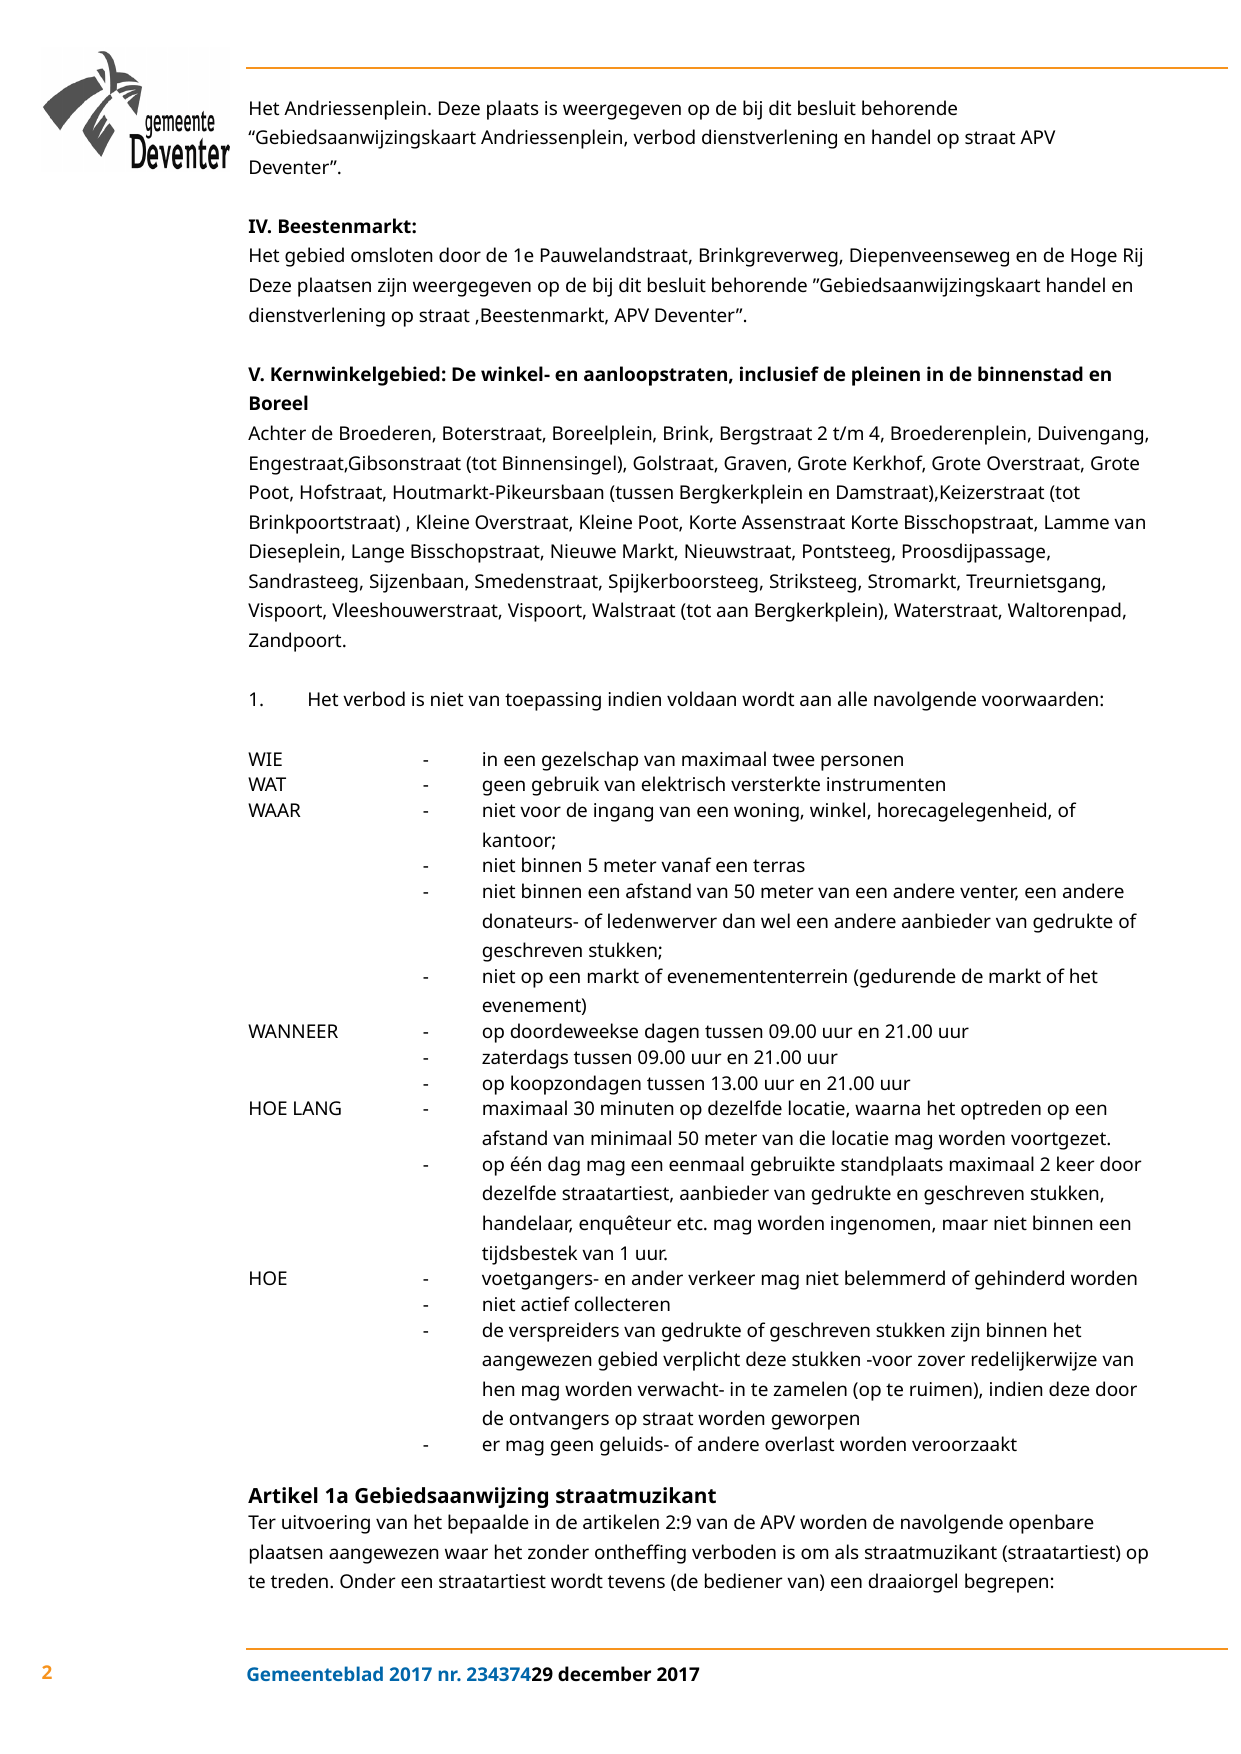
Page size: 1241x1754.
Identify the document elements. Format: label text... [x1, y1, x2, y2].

text Deze plaatsen zijn weergegeven op de bij dit besluit behorende ”Gebiedsaanwijzingskaart handel en dienstverlening op straat ,Beestenmarkt, APV Deventer”. [248, 272, 1152, 328]
table_cell [248, 1044, 423, 1070]
table_cell niet binnen 5 meter vanaf een terras [423, 853, 1152, 878]
table_cell HOE [248, 1265, 423, 1291]
table_cell [248, 1070, 423, 1096]
text IV. Beestenmarkt: [248, 213, 1152, 239]
table_cell voetgangers- en ander verkeer mag niet belemmerd of gehinderd worden [423, 1265, 1152, 1291]
table_cell niet actief collecteren [423, 1291, 1152, 1317]
table_cell WANNEER [248, 1019, 423, 1044]
table_cell [248, 963, 423, 1018]
table_cell HOE LANG [248, 1096, 423, 1151]
table_cell WAAR [248, 797, 423, 852]
table_cell WAT [248, 771, 423, 797]
table_cell op doordeweekse dagen tussen 09.00 uur en 21.00 uur [423, 1019, 1152, 1044]
table_cell op koopzondagen tussen 13.00 uur en 21.00 uur [423, 1070, 1152, 1096]
table_cell niet binnen een afstand van 50 meter van een andere venter, een andere donateurs- of ledenwerver dan wel een andere aanbieder van gedrukte of geschreven stukken; [423, 878, 1152, 963]
picture [41, 47, 231, 172]
table_cell geen gebruik van elektrisch versterkte instrumenten [423, 771, 1152, 797]
table_cell op één dag mag een eenmaal gebruikte standplaats maximaal 2 keer door dezelfde straatartiest, aanbieder van gedrukte en geschreven stukken, handelaar, enquêteur etc. mag worden ingenomen, maar niet binnen een tijdsbestek van 1 uur. [423, 1151, 1152, 1265]
table_cell maximaal 30 minuten op dezelfde locatie, waarna het optreden op een afstand van minimaal 50 meter van die locatie mag worden voortgezet. [423, 1096, 1152, 1151]
text Het gebied omsloten door de 1e Pauwelandstraat, Brinkgreverweg, Diepenveenseweg en de Hoge Rij [248, 243, 1152, 268]
table_cell er mag geen geluids- of andere overlast worden veroorzaakt [423, 1431, 1152, 1457]
table_cell zaterdags tussen 09.00 uur en 21.00 uur [423, 1044, 1152, 1070]
table_cell de verspreiders van gedrukte of geschreven stukken zijn binnen het aangewezen gebied verplicht deze stukken -voor zover redelijkerwijze van hen mag worden verwacht- in te zamelen (op te ruimen), indien deze door de ontvangers op straat worden geworpen [423, 1317, 1152, 1431]
table_header in een gezelschap van maximaal twee personen [423, 746, 1152, 771]
table_cell [248, 853, 423, 878]
table_cell [248, 1151, 423, 1265]
table_cell [248, 1431, 423, 1457]
text Artikel 1a Gebiedsaanwijzing straatmuzikant [248, 1481, 1152, 1509]
table_cell niet voor de ingang van een woning, winkel, horecagelegenheid, of kantoor; [423, 797, 1152, 852]
text Het Andriessenplein. Deze plaats is weergegeven op de bij dit besluit behorende “Gebiedsaanwijzingskaart Andriessenplein, verbod dienstverlening en handel op straat APV Deventer”. [248, 95, 1152, 180]
table_header WIE [248, 746, 423, 771]
text Ter uitvoering van het bepaalde in de artikelen 2:9 van de APV worden de navolgende openbare plaatsen aangewezen waar het zonder ontheffing verboden is om als straatmuzikant (straatartiest) op te treden. Onder een straatartiest wordt tevens (de bediener van) een draaiorgel begrepen: [248, 1509, 1152, 1594]
table_cell niet op een markt of evenemententerrein (gedurende de markt of het evenement) [423, 963, 1152, 1018]
table_cell [248, 1317, 423, 1431]
list Het verbod is niet van toepassing indien voldaan wordt aan alle navolgende voorwaarden: [248, 686, 1152, 712]
text V. Kernwinkelgebied: De winkel- en aanloopstraten, inclusief de pleinen in de binnenstad en Boreel [248, 361, 1152, 416]
table_cell [248, 1291, 423, 1317]
table_cell [248, 878, 423, 963]
text Achter de Broederen, Boterstraat, Boreelplein, Brink, Bergstraat 2 t/m 4, Broederenplein, Duivengang, Engestraat,Gibsonstraat (tot Binnensingel), Golstraat, Graven, Grote Kerkhof, Grote Overstraat, Grote Poot, Hofstraat, Houtmarkt-Pikeursbaan (tussen Bergkerkplein en Damstraat),Keizerstraat (tot Brinkpoortstraat) , Kleine Overstraat, Kleine Poot, Korte Assenstraat Korte Bisschopstraat, Lamme van Dieseplein, Lange Bisschopstraat, Nieuwe Markt, Nieuwstraat, Pontsteeg, Proosdijpassage, Sandrasteeg, Sijzenbaan, Smedenstraat, Spijkerboorsteeg, Striksteeg, Stromarkt, Treurnietsgang, Vispoort, Vleeshouwerstraat, Vispoort, Walstraat (tot aan Bergkerkplein), Waterstraat, Waltorenpad, Zandpoort. [248, 420, 1152, 653]
